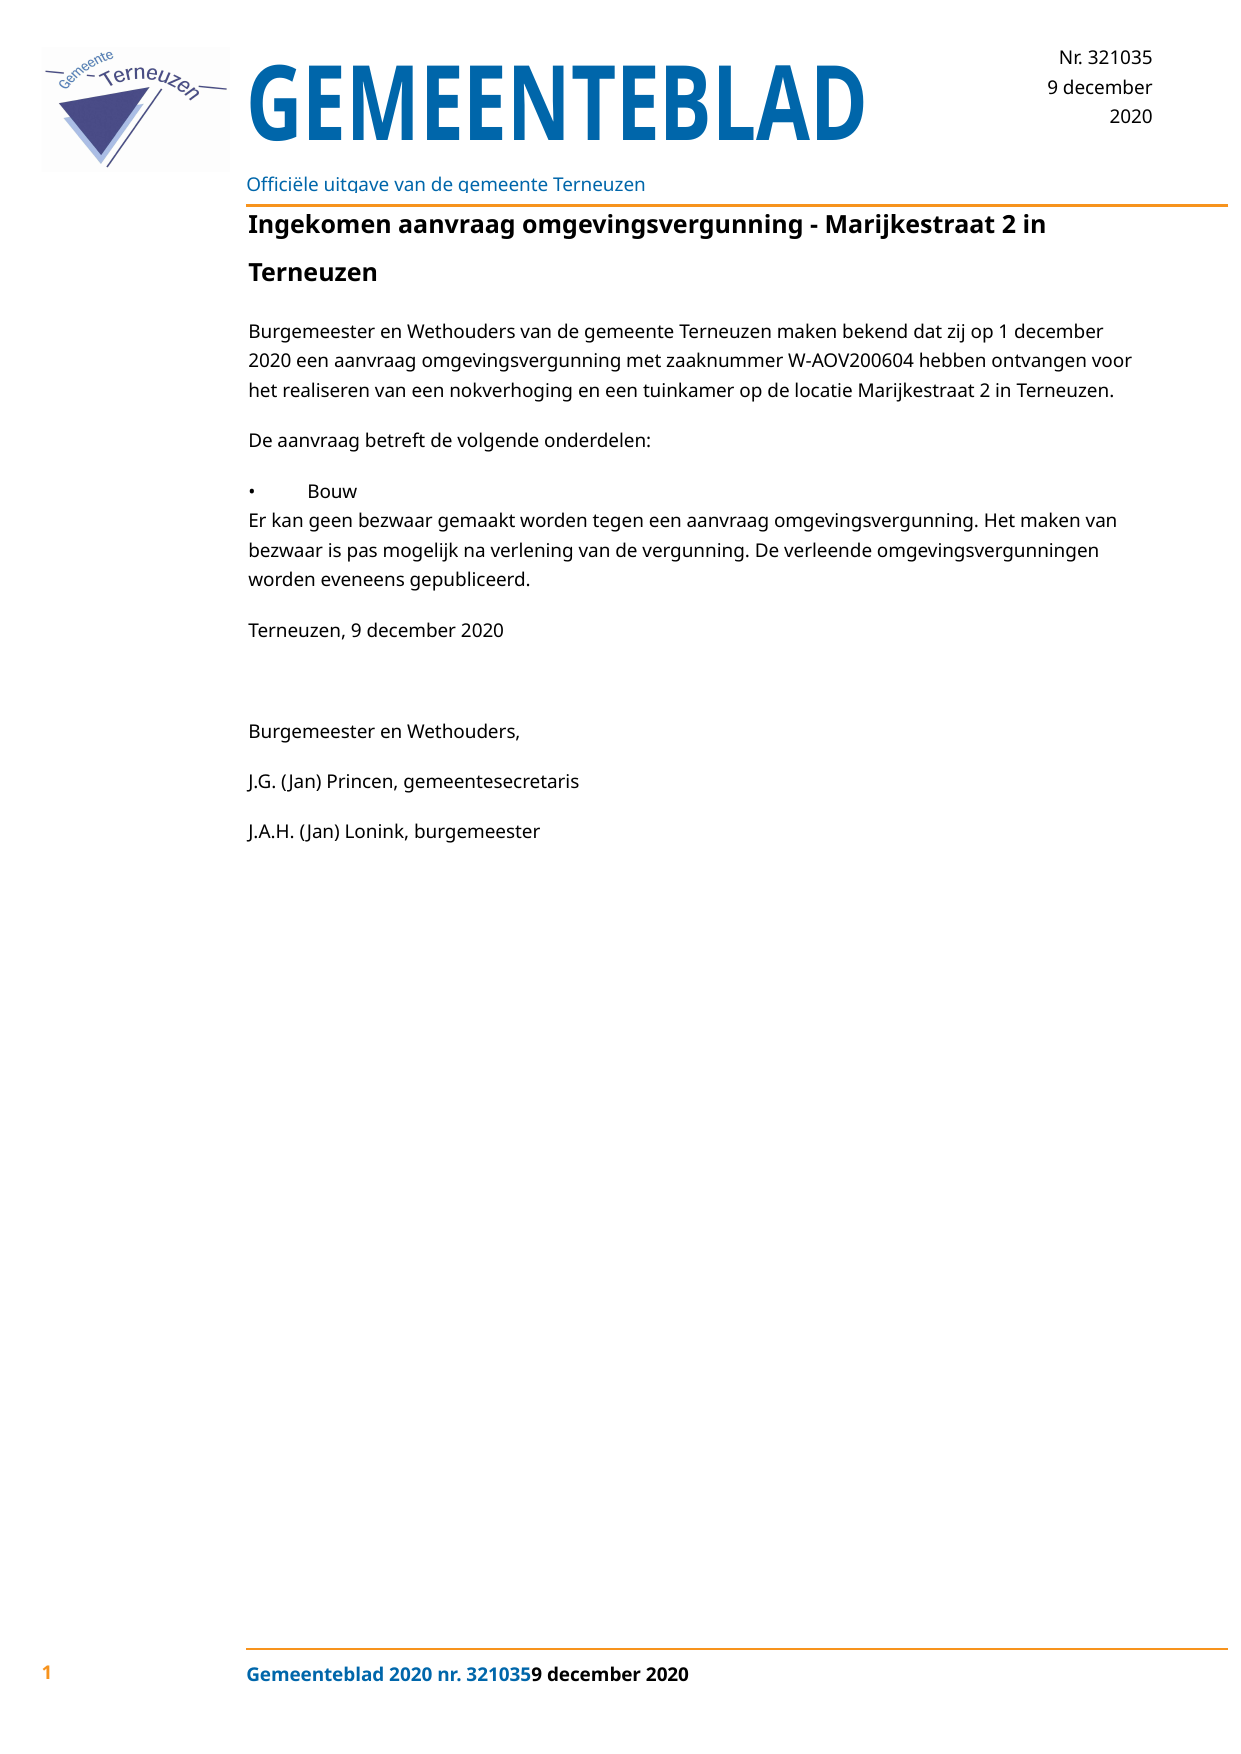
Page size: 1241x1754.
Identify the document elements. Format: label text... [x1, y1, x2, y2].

picture [41, 47, 231, 172]
list Bouw [248, 478, 1152, 504]
text Er kan geen bezwaar gemaakt worden tegen een aanvraag omgevingsvergunning. Het maken van bezwaar is pas mogelijk na verlening van de vergunning. De verleende omgevingsvergunningen worden eveneens gepubliceerd. [248, 507, 1152, 592]
text Terneuzen, 9 december 2020 [248, 617, 1152, 643]
text Burgemeester en Wethouders, [248, 718, 1152, 744]
text De aanvraag betreft de volgende onderdelen: [248, 427, 1152, 453]
text J.A.H. (Jan) Lonink, burgemeester [248, 819, 1152, 844]
text J.G. (Jan) Princen, gemeentesecretaris [248, 768, 1152, 794]
text Burgemeester en Wethouders van de gemeente Terneuzen maken bekend dat zij op 1 december 2020 een aanvraag omgevingsvergunning met zaaknummer W-AOV200604 hebben ontvangen voor het realiseren van een nokverhoging en een tuinkamer op de locatie Marijkestraat 2 in Terneuzen. [248, 318, 1152, 403]
text Ingekomen aanvraag omgevingsvergunning - Marijkestraat 2 in Terneuzen [248, 207, 1152, 288]
